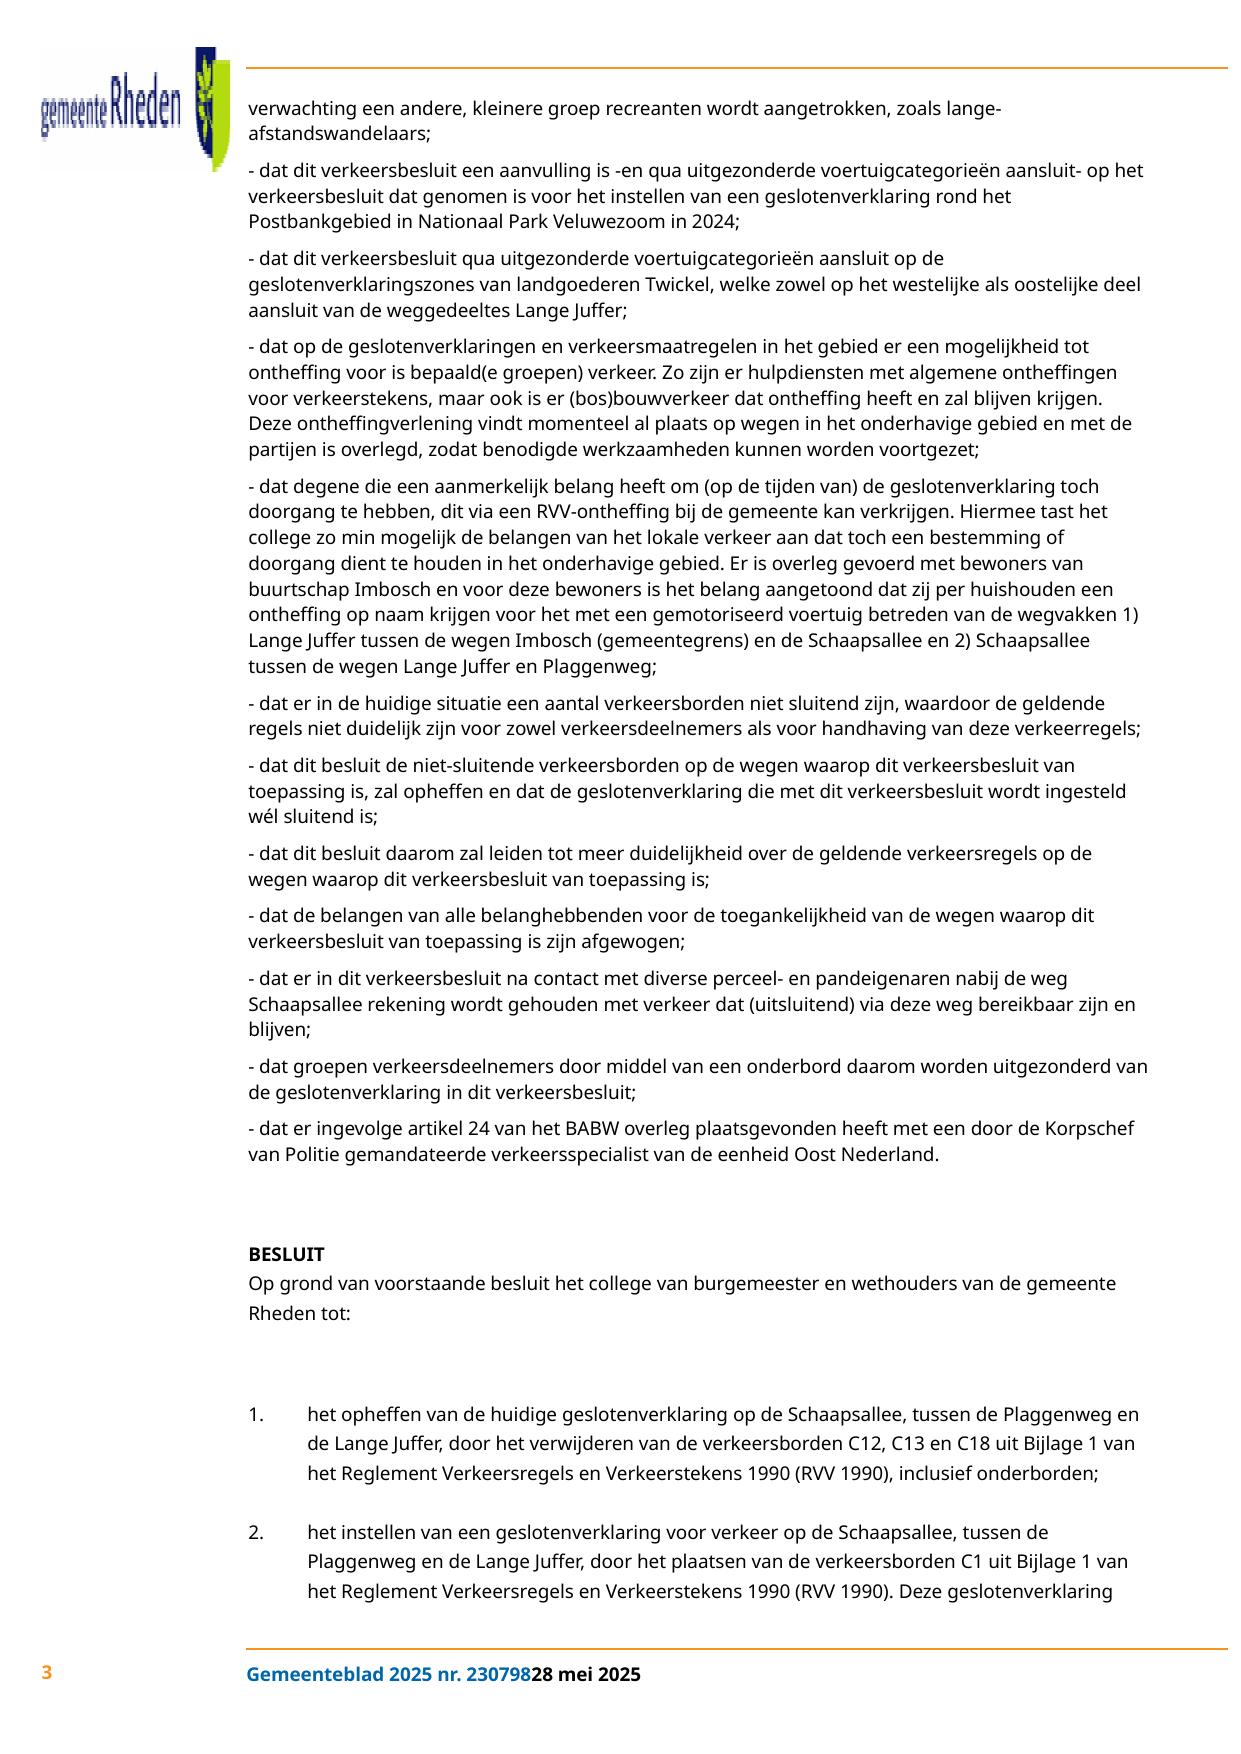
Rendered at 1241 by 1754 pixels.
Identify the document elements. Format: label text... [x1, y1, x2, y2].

text - dat groepen verkeersdeelnemers door middel van een onderbord daarom worden uitgezonderd van de geslotenverklaring in dit verkeersbesluit; [248, 1053, 1152, 1105]
list het opheffen van de huidige geslotenverklaring op de Schaapsallee, tussen de Plaggenweg en de Lange Juffer, door het verwijderen van de verkeersborden C12, C13 en C18 uit Bijlage 1 van het Reglement Verkeersregels en Verkeerstekens 1990 (RVV 1990), inclusief onderborden; [248, 1401, 1152, 1486]
text - dat dit besluit daarom zal leiden tot meer duidelijkheid over de geldende verkeersregels op de wegen waarop dit verkeersbesluit van toepassing is; [248, 840, 1152, 892]
picture [41, 47, 231, 172]
text BESLUIT [248, 1241, 1152, 1266]
text - dat dit verkeersbesluit een aanvulling is -en qua uitgezonderde voertuigcategorieën aansluit- op het verkeersbesluit dat genomen is voor het instellen van een geslotenverklaring rond het Postbankgebied in Nationaal Park Veluwezoom in 2024; [248, 157, 1152, 234]
text - dat degene die een aanmerkelijk belang heeft om (op de tijden van) de geslotenverklaring toch doorgang te hebben, dit via een RVV-ontheffing bij de gemeente kan verkrijgen. Hiermee tast het college zo min mogelijk de belangen van het lokale verkeer aan dat toch een bestemming of doorgang dient te houden in het onderhavige gebied. Er is overleg gevoerd met bewoners van buurtschap Imbosch en voor deze bewoners is het belang aangetoond dat zij per huishouden een ontheffing op naam krijgen voor het met een gemotoriseerd voertuig betreden van de wegvakken 1) Lange Juffer tussen de wegen Imbosch (gemeentegrens) en de Schaapsallee en 2) Schaapsallee tussen de wegen Lange Juffer en Plaggenweg; [248, 473, 1152, 679]
text - dat dit besluit de niet-sluitende verkeersborden op de wegen waarop dit verkeersbesluit van toepassing is, zal opheffen en dat de geslotenverklaring die met dit verkeersbesluit wordt ingesteld wél sluitend is; [248, 752, 1152, 829]
text - dat de belangen van alle belanghebbenden voor de toegankelijkheid van de wegen waarop dit verkeersbesluit van toepassing is zijn afgewogen; [248, 903, 1152, 954]
list het instellen van een geslotenverklaring voor verkeer op de Schaapsallee, tussen de Plaggenweg en de Lange Juffer, door het plaatsen van de verkeersborden C1 uit Bijlage 1 van het Reglement Verkeersregels en Verkeerstekens 1990 (RVV 1990). Deze geslotenverklaring [248, 1519, 1152, 1604]
text verwachting een andere, kleinere groep recreanten wordt aangetrokken, zoals lange-afstandswandelaars; [248, 95, 1152, 146]
text - dat er in dit verkeersbesluit na contact met diverse perceel- en pandeigenaren nabij de weg Schaapsallee rekening wordt gehouden met verkeer dat (uitsluitend) via deze weg bereikbaar zijn en blijven; [248, 965, 1152, 1042]
text - dat er in de huidige situatie een aantal verkeersborden niet sluitend zijn, waardoor de geldende regels niet duidelijk zijn voor zowel verkeersdeelnemers als voor handhaving van deze verkeerregels; [248, 690, 1152, 741]
text - dat er ingevolge artikel 24 van het BABW overleg plaatsgevonden heeft met een door de Korpschef van Politie gemandateerde verkeersspecialist van de eenheid Oost Nederland. [248, 1116, 1152, 1167]
text Op grond van voorstaande besluit het college van burgemeester en wethouders van de gemeente Rheden tot: [248, 1270, 1152, 1326]
text - dat op de geslotenverklaringen en verkeersmaatregelen in het gebied er een mogelijkheid tot ontheffing voor is bepaald(e groepen) verkeer. Zo zijn er hulpdiensten met algemene ontheffingen voor verkeerstekens, maar ook is er (bos)bouwverkeer dat ontheffing heeft en zal blijven krijgen. Deze ontheffingverlening vindt momenteel al plaats op wegen in het onderhavige gebied en met de partijen is overlegd, zodat benodigde werkzaamheden kunnen worden voortgezet; [248, 333, 1152, 462]
text - dat dit verkeersbesluit qua uitgezonderde voertuigcategorieën aansluit op de geslotenverklaringszones van landgoederen Twickel, welke zowel op het westelijke als oostelijke deel aansluit van de weggedeeltes Lange Juffer; [248, 245, 1152, 322]
